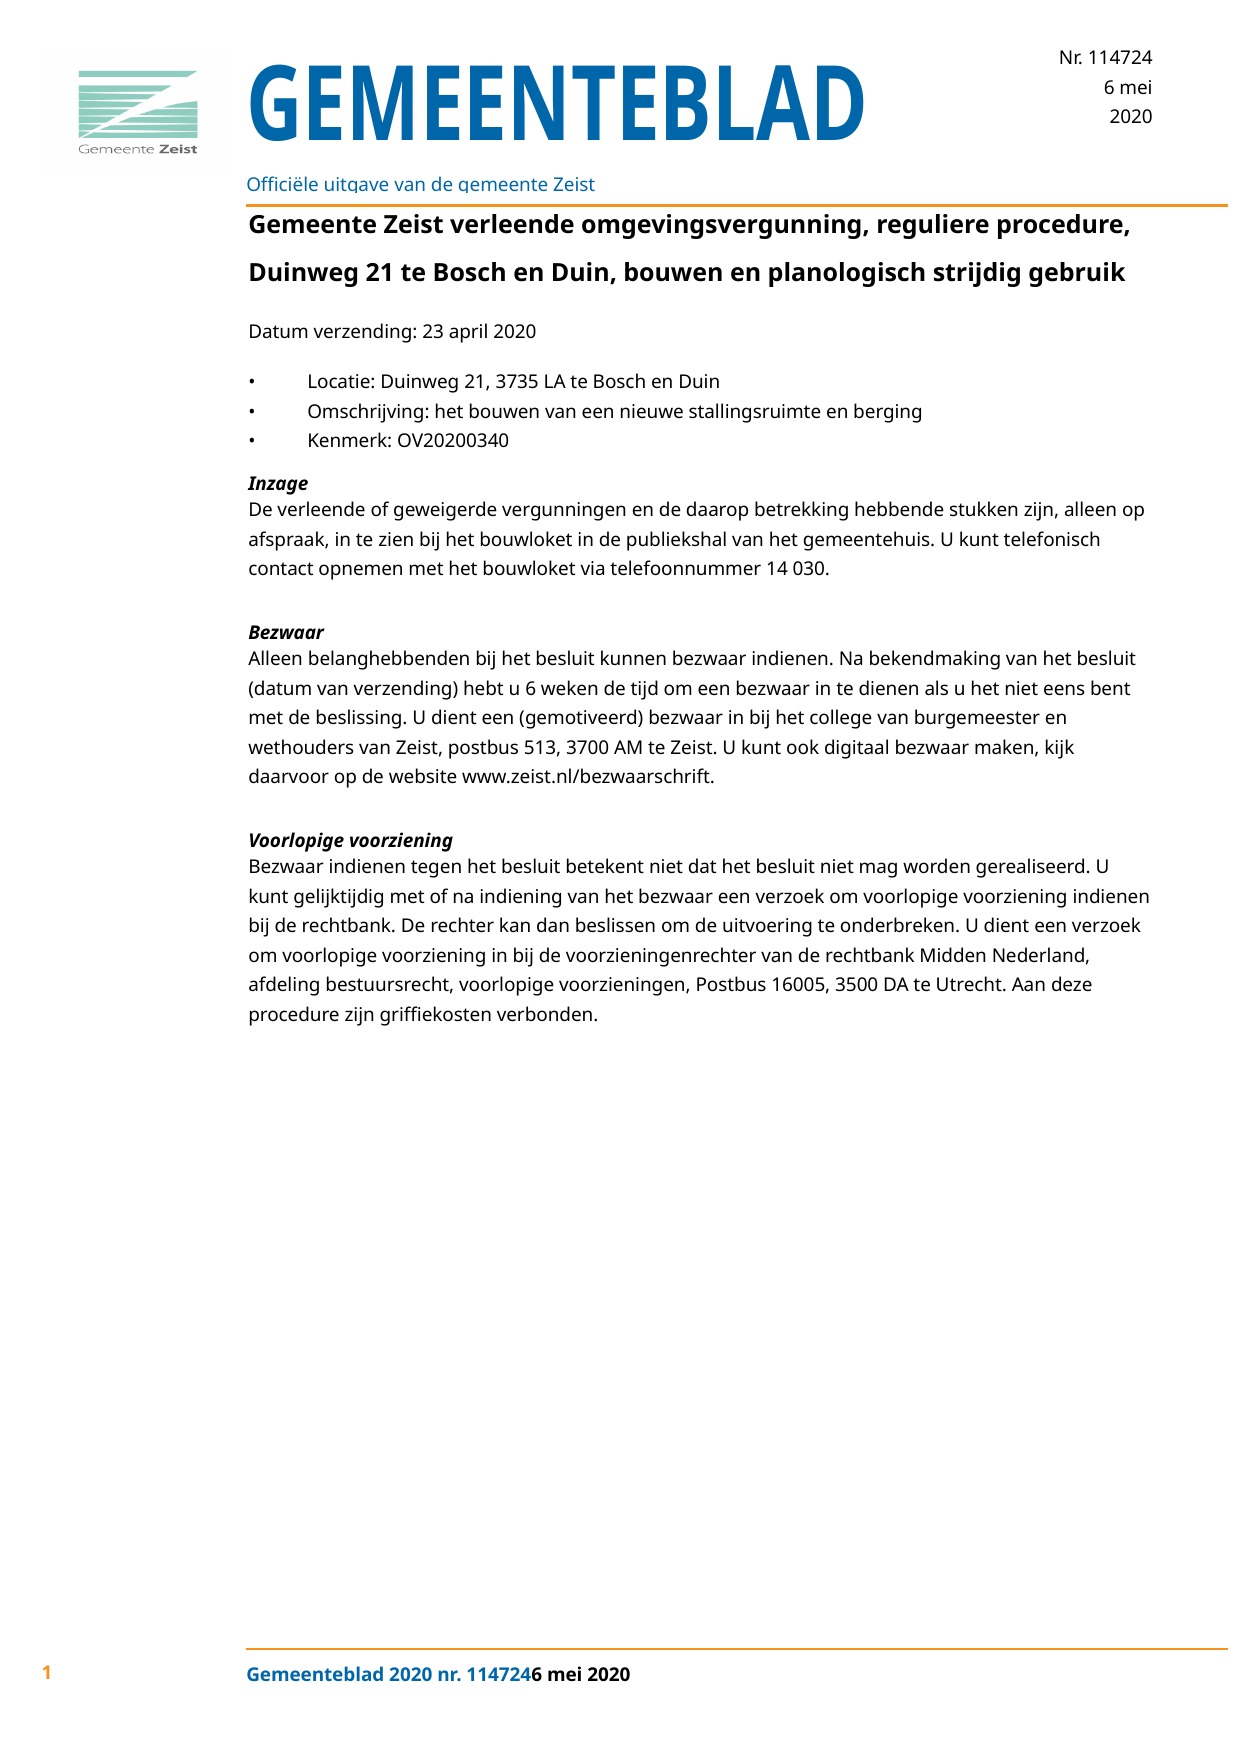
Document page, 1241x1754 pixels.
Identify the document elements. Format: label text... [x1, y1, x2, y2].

text Bezwaar indienen tegen het besluit betekent niet dat het besluit niet mag worden gerealiseerd. U kunt gelijktijdig met of na indiening van het bezwaar een verzoek om voorlopige voorziening indienen bij de rechtbank. De rechter kan dan beslissen om de uitvoering te onderbreken. U dient een verzoek om voorlopige voorziening in bij de voorzieningenrechter van de rechtbank Midden Nederland, afdeling bestuursrecht, voorlopige voorzieningen, Postbus 16005, 3500 DA te Utrecht. Aan deze procedure zijn griffiekosten verbonden. [248, 853, 1152, 1027]
text Datum verzending: 23 april 2020 [248, 318, 1152, 344]
text Inzage [248, 471, 1152, 496]
text Gemeente Zeist verleende omgevingsvergunning, reguliere procedure, Duinweg 21 te Bosch en Duin, bouwen en planologisch strijdig gebruik [248, 207, 1152, 288]
text Bezwaar [248, 619, 1152, 645]
list Kenmerk: OV20200340 [248, 427, 1152, 453]
list Locatie: Duinweg 21, 3735 LA te Bosch en Duin [248, 368, 1152, 394]
text De verleende of geweigerde vergunningen en de daarop betrekking hebbende stukken zijn, alleen op afspraak, in te zien bij het bouwloket in de publiekshal van het gemeentehuis. U kunt telefonisch contact opnemen met het bouwloket via telefoonnummer 14 030. [248, 496, 1152, 581]
list Omschrijving: het bouwen van een nieuwe stallingsruimte en berging [248, 398, 1152, 424]
text Voorlopige voorziening [248, 827, 1152, 853]
text Alleen belanghebbenden bij het besluit kunnen bezwaar indienen. Na bekendmaking van het besluit (datum van verzending) hebt u 6 weken de tijd om een bezwaar in te dienen als u het niet eens bent met de beslissing. U dient een (gemotiveerd) bezwaar in bij het college van burgemeester en wethouders van Zeist, postbus 513, 3700 AM te Zeist. U kunt ook digitaal bezwaar maken, kijk daarvoor op de website www.zeist.nl/bezwaarschrift. [248, 645, 1152, 789]
picture [41, 47, 231, 172]
